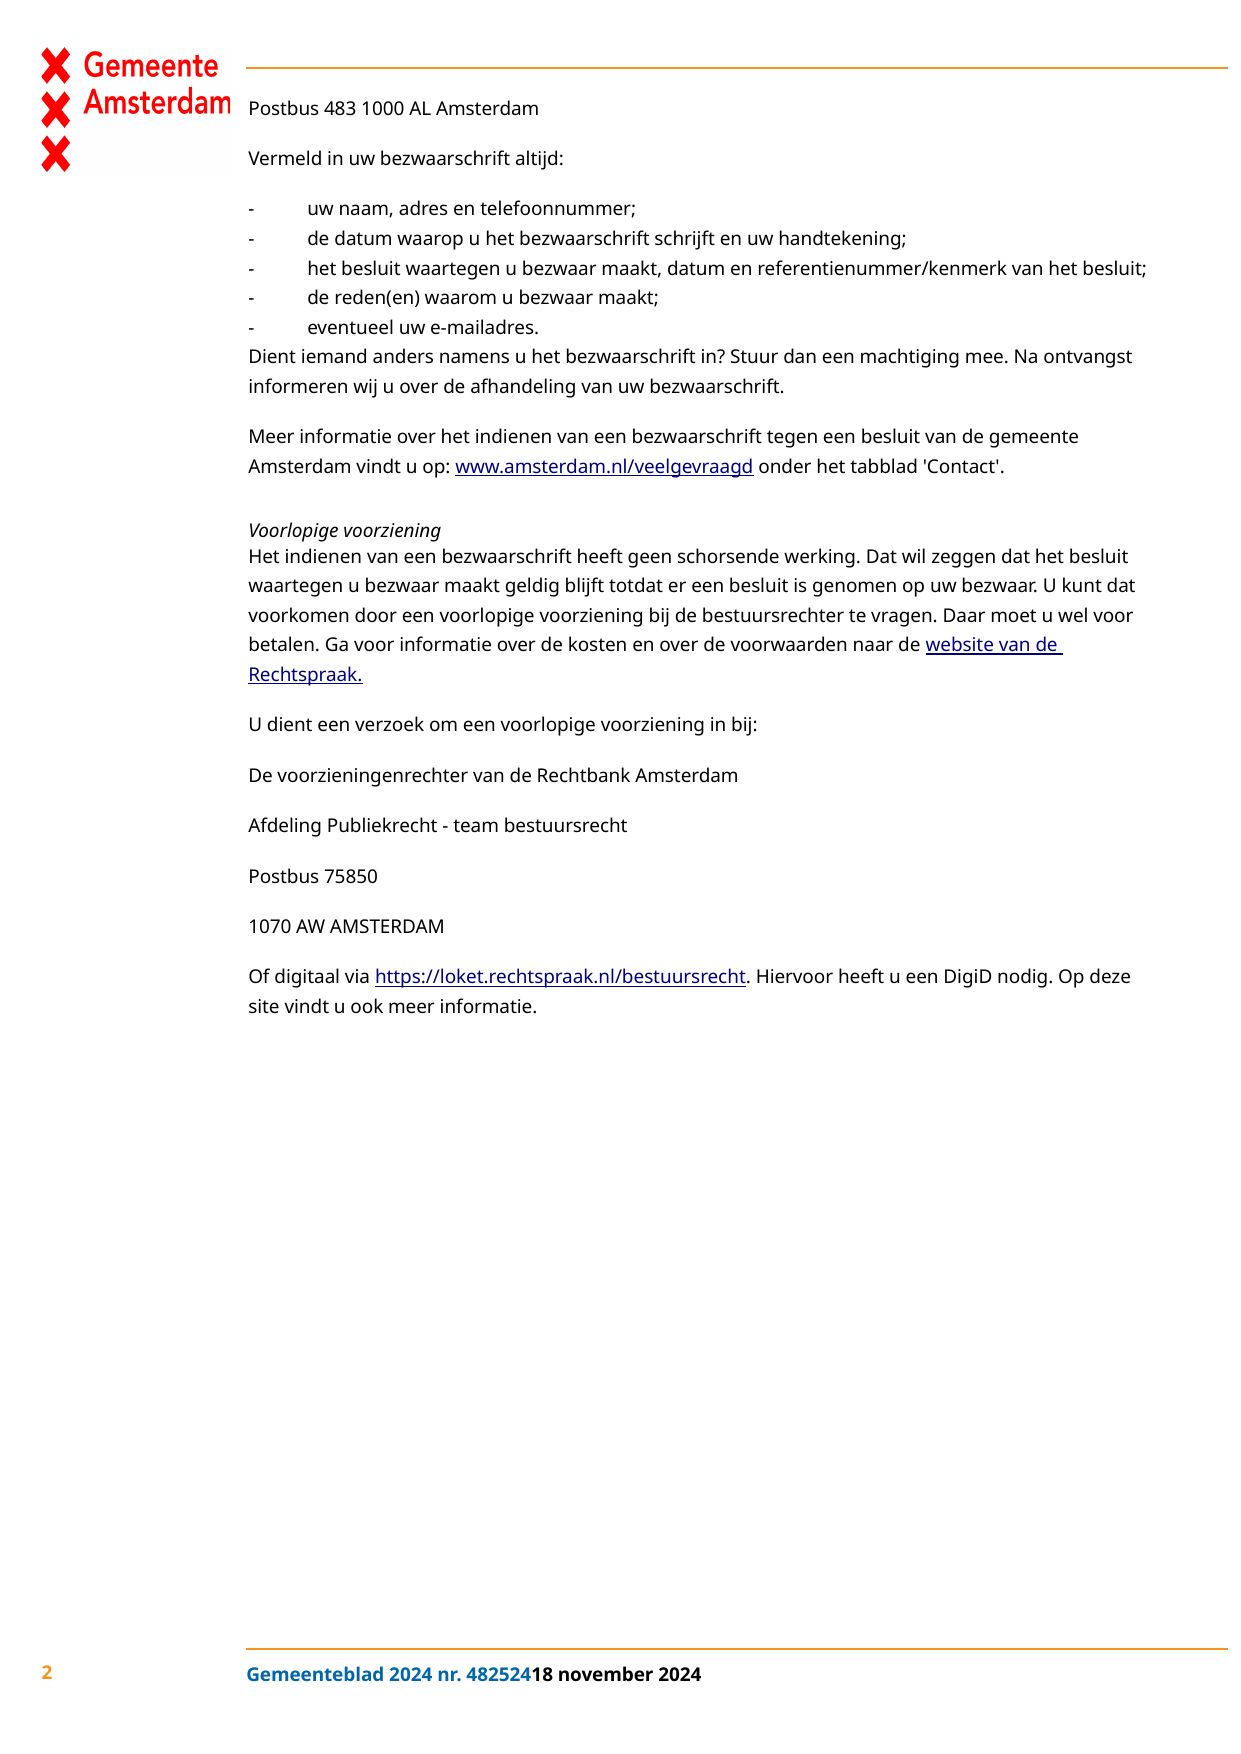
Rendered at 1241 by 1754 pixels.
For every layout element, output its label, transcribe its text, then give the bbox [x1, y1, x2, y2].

text Postbus 483 1000 AL Amsterdam [248, 95, 1152, 121]
text Afdeling Publiekrecht - team bestuursrecht [248, 812, 1152, 838]
text U dient een verzoek om een voorlopige voorziening in bij: [248, 712, 1152, 737]
list de datum waarop u het bezwaarschrift schrijft en uw handtekening; [248, 225, 1152, 251]
text De voorzieningenrechter van de Rechtbank Amsterdam [248, 762, 1152, 788]
list uw naam, adres en telefoonnummer; [248, 196, 1152, 221]
list het besluit waartegen u bezwaar maakt, datum en referentienummer/kenmerk van het besluit; [248, 255, 1152, 281]
text Het indienen van een bezwaarschrift heeft geen schorsende werking. Dat wil zeggen dat het besluit waartegen u bezwaar maakt geldig blijft totdat er een besluit is genomen op uw bezwaar. U kunt dat voorkomen door een voorlopige voorziening bij de bestuursrechter te vragen. Daar moet u wel voor betalen. Ga voor informatie over de kosten en over de voorwaarden naar de website van de Rechtspraak. [248, 543, 1152, 687]
text Postbus 75850 [248, 863, 1152, 888]
text Of digitaal via https://loket.rechtspraak.nl/bestuursrecht. Hiervoor heeft u een DigiD nodig. Op deze site vindt u ook meer informatie. [248, 964, 1152, 1019]
text Vermeld in uw bezwaarschrift altijd: [248, 145, 1152, 171]
text 1070 AW AMSTERDAM [248, 913, 1152, 939]
picture [41, 47, 231, 172]
list de reden(en) waarom u bezwaar maakt; [248, 284, 1152, 310]
text Voorlopige voorziening [248, 517, 1152, 543]
list eventueel uw e-mailadres. [248, 314, 1152, 340]
text Meer informatie over het indienen van een bezwaarschrift tegen een besluit van de gemeente Amsterdam vindt u op: www.amsterdam.nl/veelgevraagd onder het tabblad 'Contact'. [248, 423, 1152, 479]
text Dient iemand anders namens u het bezwaarschrift in? Stuur dan een machtiging mee. Na ontvangst informeren wij u over de afhandeling van uw bezwaarschrift. [248, 343, 1152, 399]
